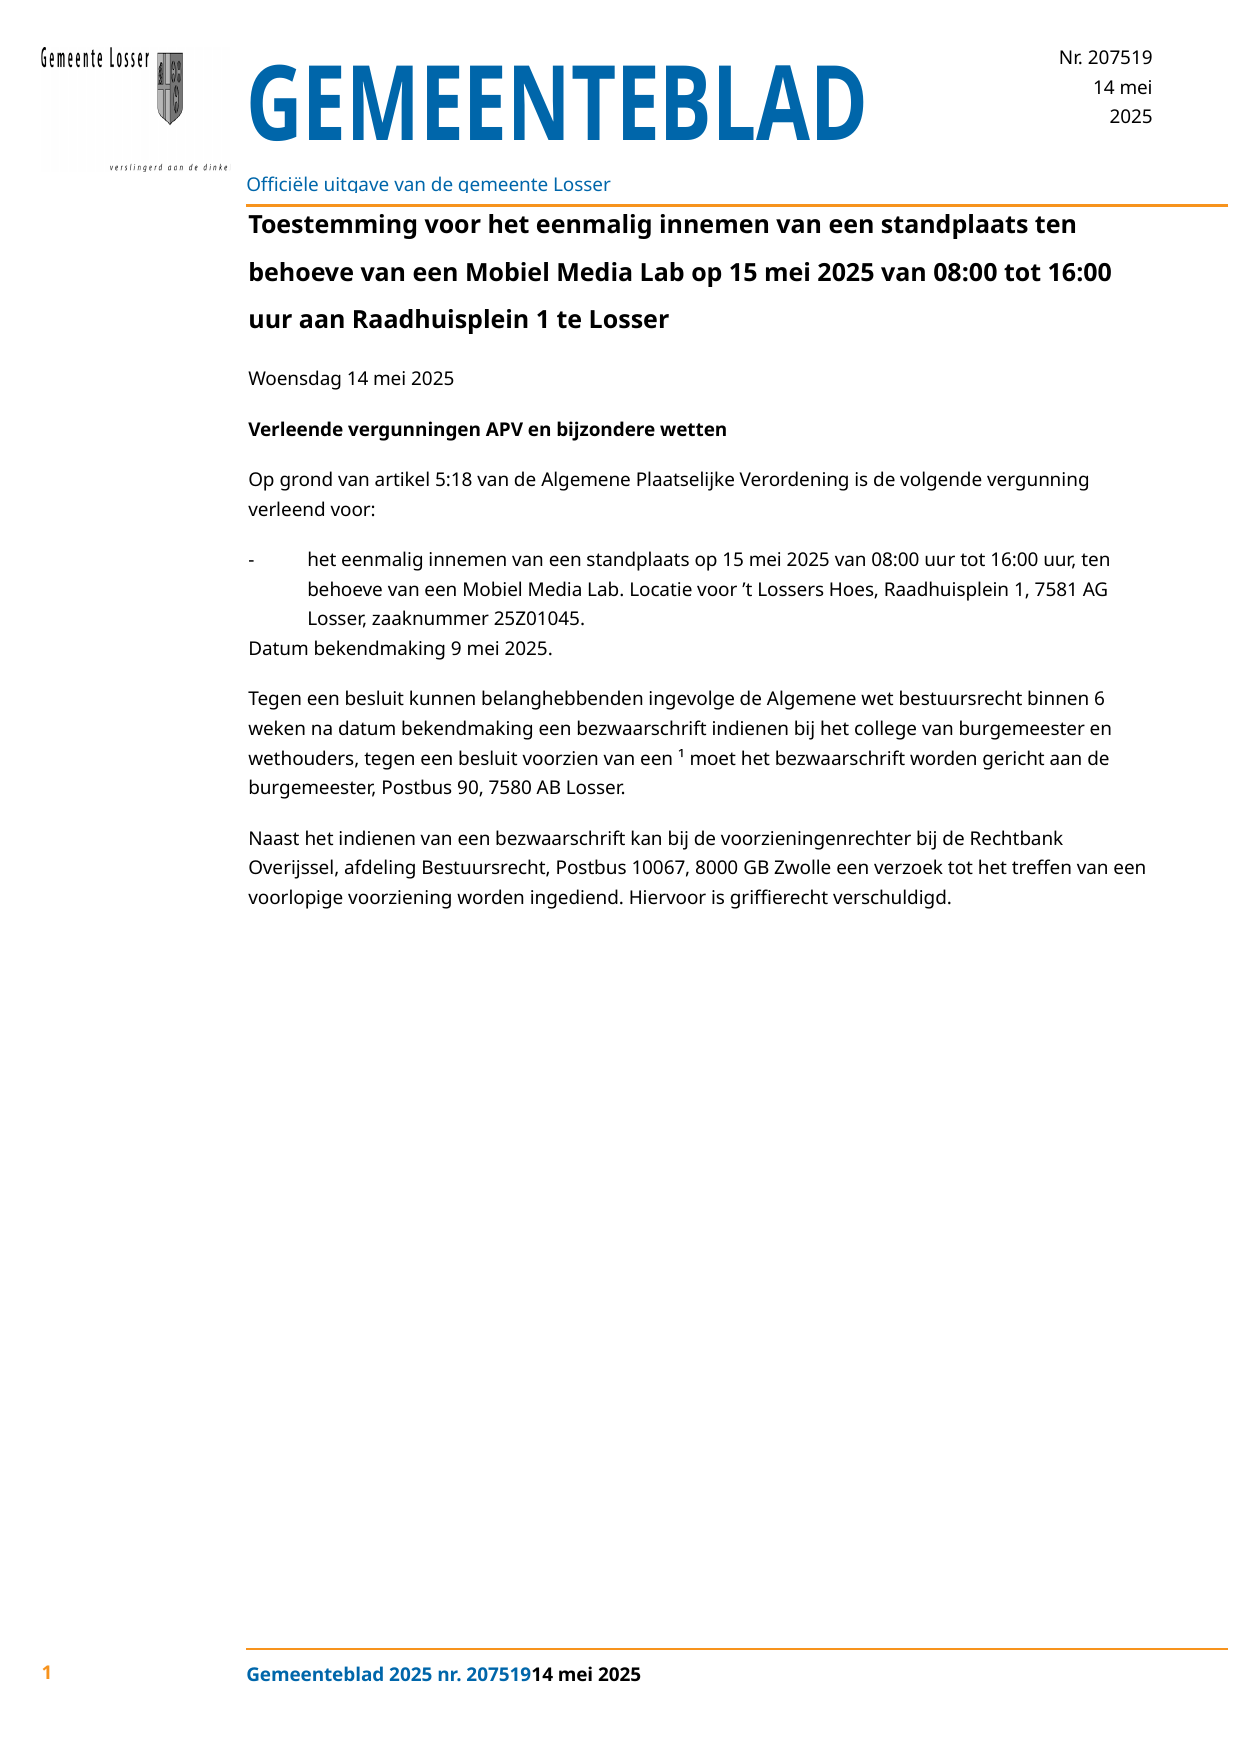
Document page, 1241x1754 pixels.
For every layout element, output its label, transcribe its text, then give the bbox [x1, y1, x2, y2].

text Tegen een besluit kunnen belanghebbenden ingevolge de Algemene wet bestuursrecht binnen 6 weken na datum bekendmaking een bezwaarschrift indienen bij het college van burgemeester en wethouders, tegen een besluit voorzien van een ¹ moet het bezwaarschrift worden gericht aan de burgemeester, Postbus 90, 7580 AB Losser. [248, 686, 1152, 800]
text Datum bekendmaking 9 mei 2025. [248, 635, 1152, 661]
text Toestemming voor het eenmalig innemen van een standplaats ten behoeve van een Mobiel Media Lab op 15 mei 2025 van 08:00 tot 16:00 uur aan Raadhuisplein 1 te Losser [248, 207, 1152, 336]
text Op grond van artikel 5:18 van de Algemene Plaatselijke Verordening is de volgende vergunning verleend voor: [248, 466, 1152, 522]
picture [41, 47, 231, 172]
text Verleende vergunningen APV en bijzondere wetten [248, 416, 1152, 442]
text Naast het indienen van een bezwaarschrift kan bij de voorzieningenrechter bij de Rechtbank Overijssel, afdeling Bestuursrecht, Postbus 10067, 8000 GB Zwolle een verzoek tot het treffen van een voorlopige voorziening worden ingediend. Hiervoor is griffierecht verschuldigd. [248, 825, 1152, 909]
list het eenmalig innemen van een standplaats op 15 mei 2025 van 08:00 uur tot 16:00 uur, ten behoeve van een Mobiel Media Lab. Locatie voor ’t Lossers Hoes, Raadhuisplein 1, 7581 AG Losser, zaaknummer 25Z01045. [248, 546, 1152, 631]
text Woensdag 14 mei 2025 [248, 366, 1152, 391]
